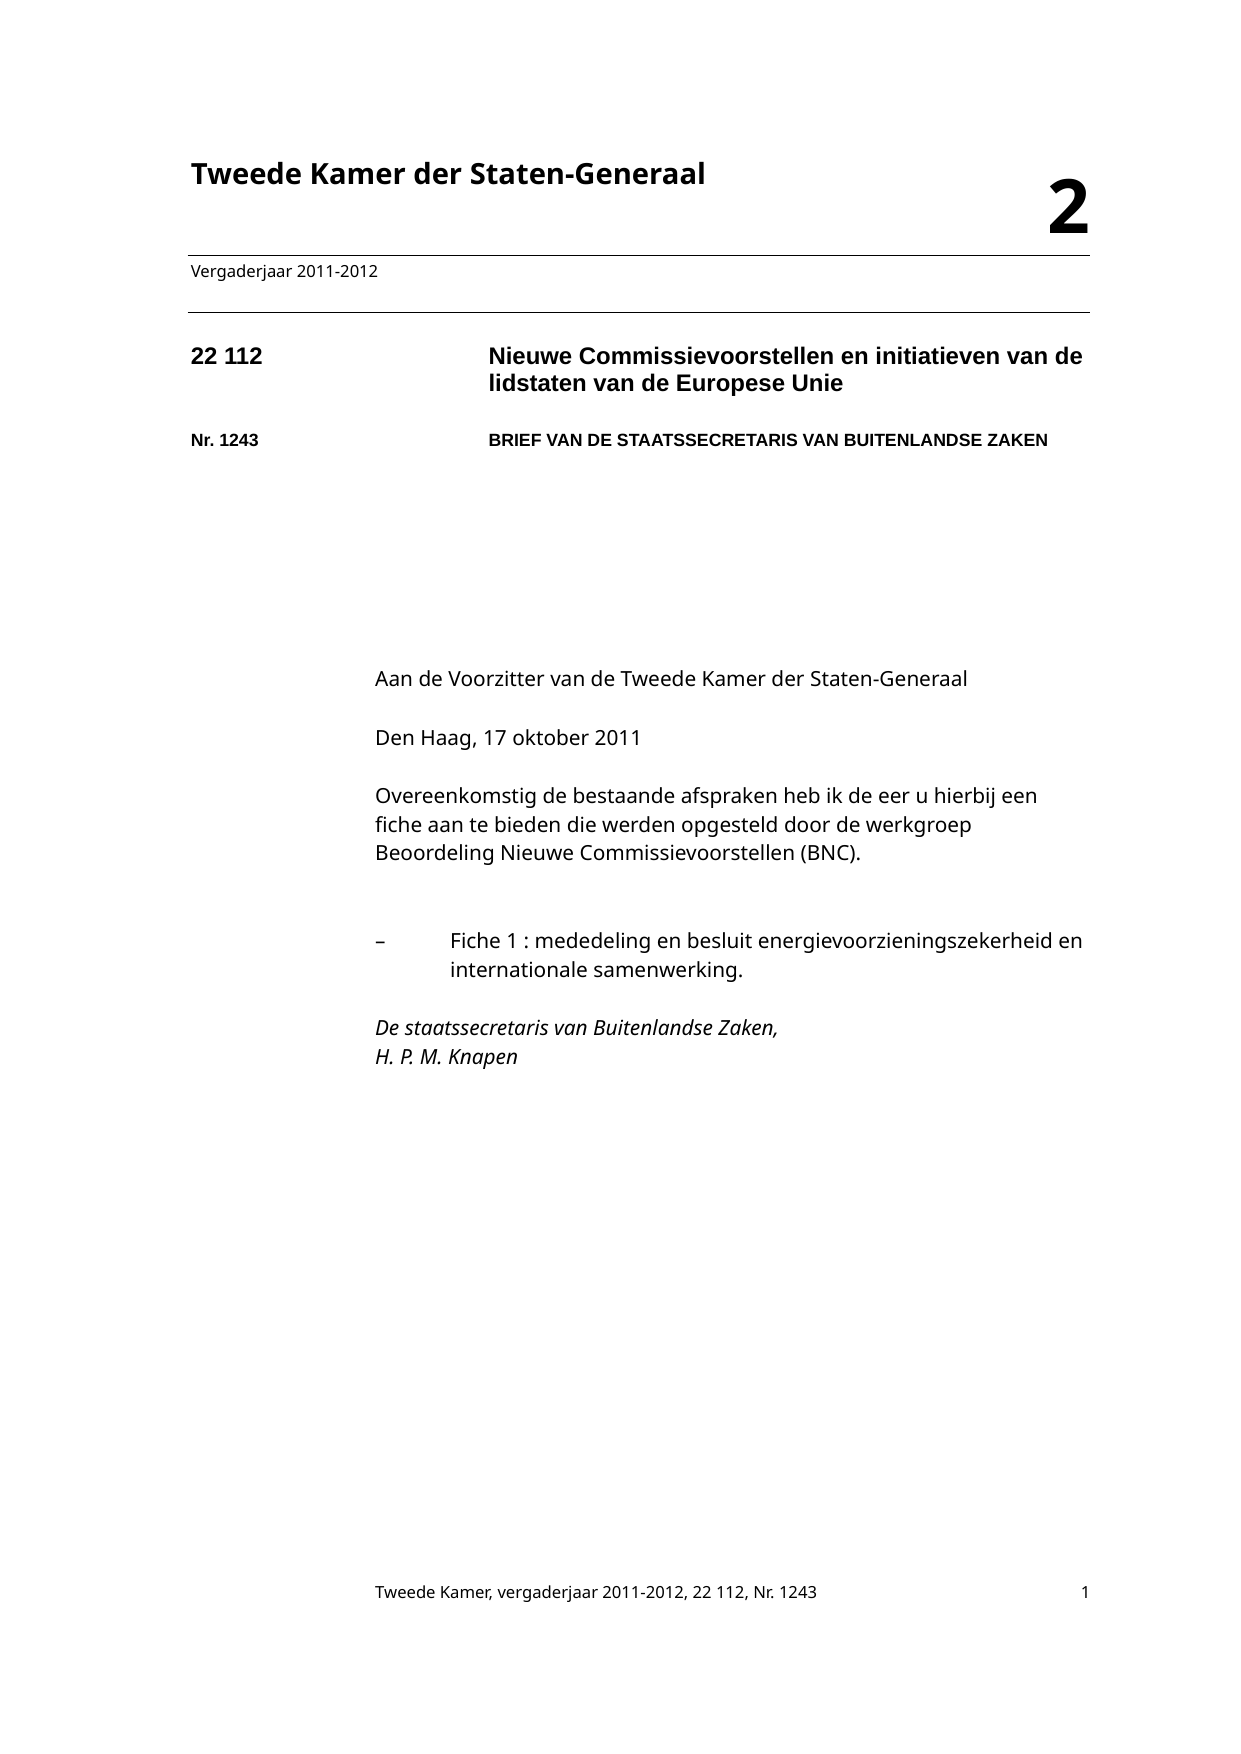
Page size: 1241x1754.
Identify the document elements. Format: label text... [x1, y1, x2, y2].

text Den Haag, 17 oktober 2011 [375, 723, 1090, 751]
table_cell Vergaderjaar 2011-2012 [188, 256, 485, 312]
list Fiche 1 : mededeling en besluit energievoorzieningszekerheid en internationale samenwerking. [375, 927, 1090, 983]
table_cell Nr. 1243 [188, 427, 485, 546]
table_cell 22 112 [188, 339, 485, 427]
text H. P. M. Knapen [375, 1042, 1090, 1070]
table_cell [188, 313, 485, 339]
table_cell Nieuwe Commissievoorstellen en initiatieven van de lidstaten van de Europese Unie [485, 339, 1090, 427]
table_cell [485, 313, 1090, 339]
table_header Tweede Kamer der Staten-Generaal [188, 150, 909, 255]
text Aan de Voorzitter van de Tweede Kamer der Staten-Generaal [375, 664, 1090, 693]
table_header 2 [910, 150, 1090, 255]
table_cell [485, 256, 1090, 312]
text De staatssecretaris van Buitenlandse Zaken, [375, 1013, 1090, 1042]
table_cell BRIEF VAN DE STAATSSECRETARIS VAN BUITENLANDSE ZAKEN [485, 427, 1090, 546]
text Overeenkomstig de bestaande afspraken heb ik de eer u hierbij een fiche aan te bieden die werden opgesteld door de werkgroep Beoordeling Nieuwe Commissievoorstellen (BNC). [375, 781, 1090, 867]
